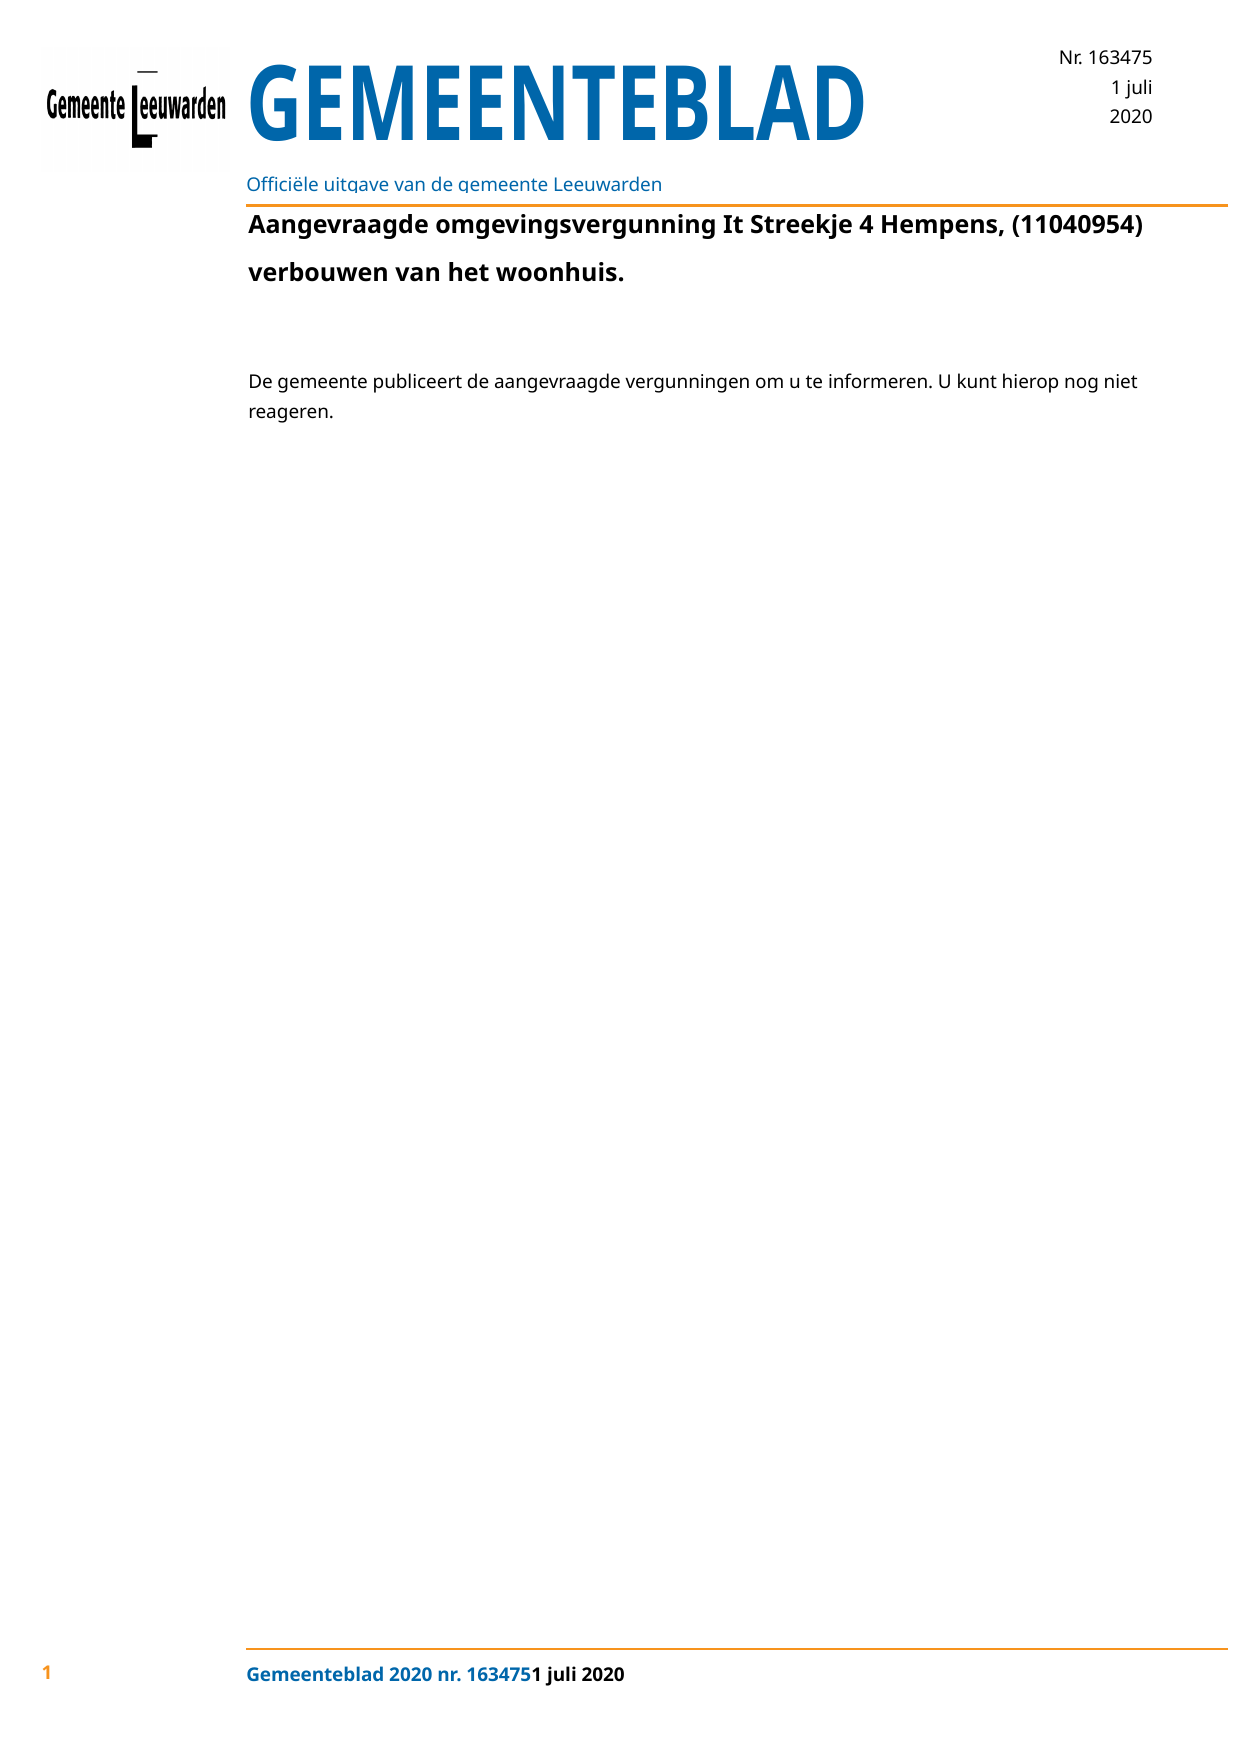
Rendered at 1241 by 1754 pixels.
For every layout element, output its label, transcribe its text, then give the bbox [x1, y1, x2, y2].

picture [41, 47, 231, 172]
text De gemeente publiceert de aangevraagde vergunningen om u te informeren. U kunt hierop nog niet reageren. [248, 368, 1152, 424]
text Aangevraagde omgevingsvergunning It Streekje 4 Hempens, (11040954) verbouwen van het woonhuis. [248, 207, 1152, 288]
